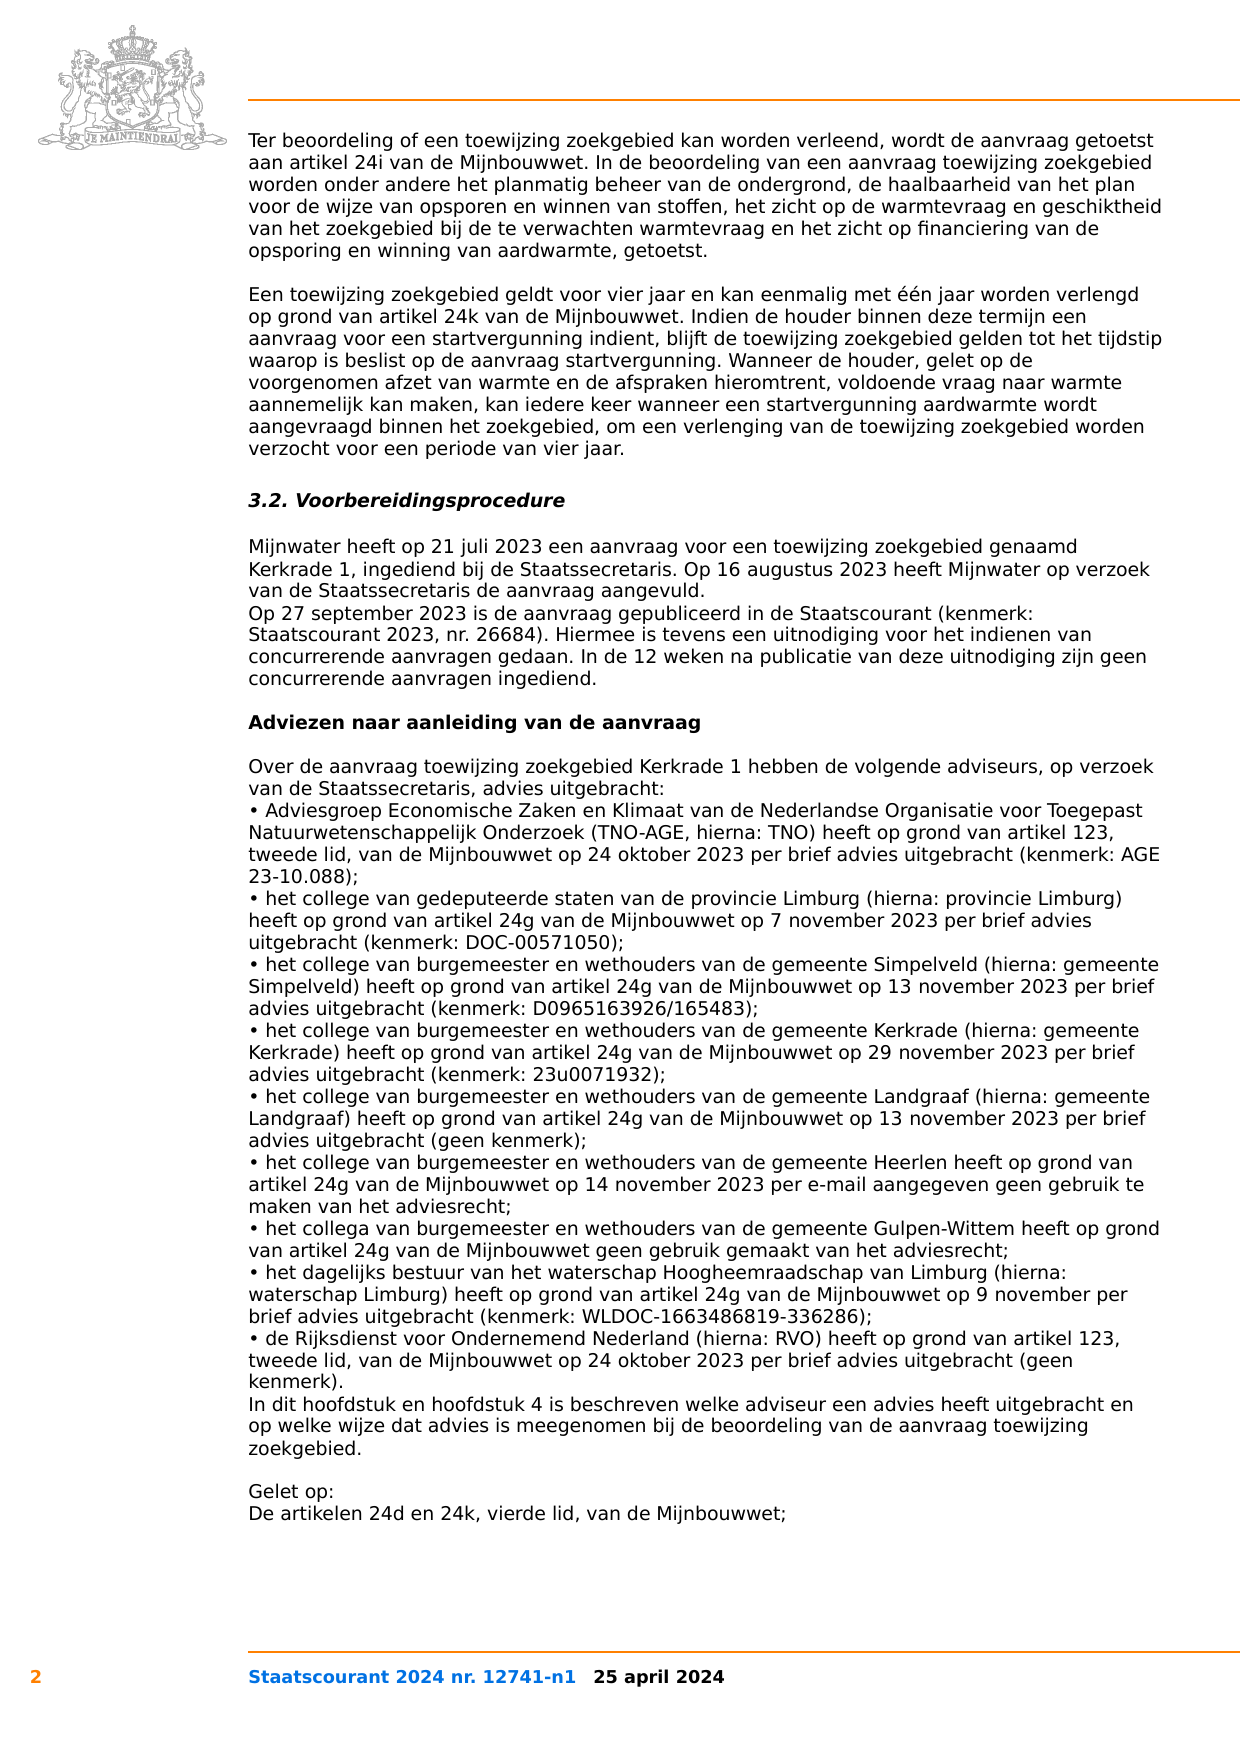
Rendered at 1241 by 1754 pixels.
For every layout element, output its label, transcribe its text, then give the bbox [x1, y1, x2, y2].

text • het college van burgemeester en wethouders van de gemeente Kerkrade (hierna: gemeente Kerkrade) heeft op grond van artikel 24g van de Mijnbouwwet op 29 november 2023 per brief advies uitgebracht (kenmerk: 23u0071932); [248, 1020, 1163, 1086]
text • het college van gedeputeerde staten van de provincie Limburg (hierna: provincie Limburg) heeft op grond van artikel 24g van de Mijnbouwwet op 7 november 2023 per brief advies uitgebracht (kenmerk: DOC-00571050); [248, 888, 1163, 954]
text Over de aanvraag toewijzing zoekgebied Kerkrade 1 hebben de volgende adviseurs, op verzoek van de Staatssecretaris, advies uitgebracht: [248, 756, 1163, 800]
text • de Rijksdienst voor Ondernemend Nederland (hierna: RVO) heeft op grond van artikel 123, tweede lid, van de Mijnbouwwet op 24 oktober 2023 per brief advies uitgebracht (geen kenmerk). [248, 1327, 1163, 1393]
text • het collega van burgemeester en wethouders van de gemeente Gulpen-Wittem heeft op grond van artikel 24g van de Mijnbouwwet geen gebruik gemaakt van het adviesrecht; [248, 1218, 1163, 1262]
text Op 27 september 2023 is de aanvraag gepubliceerd in de Staatscourant (kenmerk: Staatscourant 2023, nr. 26684). Hiermee is tevens een uitnodiging voor het indienen van concurrerende aanvragen gedaan. In de 12 weken na publicatie van deze uitnodiging zijn geen concurrerende aanvragen ingediend. [248, 602, 1163, 690]
subtitle 3.2. Voorbereidingsprocedure [248, 489, 1163, 511]
text Gelet op: [248, 1481, 1163, 1503]
text Een toewijzing zoekgebied geldt voor vier jaar en kan eenmalig met één jaar worden verlengd op grond van artikel 24k van de Mijnbouwwet. Indien de houder binnen deze termijn een aanvraag voor een startvergunning indient, blijft de toewijzing zoekgebied gelden tot het tijdstip waarop is beslist op de aanvraag startvergunning. Wanneer de houder, gelet op de voorgenomen afzet van warmte en de afspraken hieromtrent, voldoende vraag naar warmte aannemelijk kan maken, kan iedere keer wanneer een startvergunning aardwarmte wordt aangevraagd binnen het zoekgebied, om een verlenging van de toewijzing zoekgebied worden verzocht voor een periode van vier jaar. [248, 284, 1163, 459]
text • het dagelijks bestuur van het waterschap Hoogheemraadschap van Limburg (hierna: waterschap Limburg) heeft op grond van artikel 24g van de Mijnbouwwet op 9 november per brief advies uitgebracht (kenmerk: WLDOC-1663486819-336286); [248, 1262, 1163, 1327]
text In dit hoofdstuk en hoofdstuk 4 is beschreven welke adviseur een advies heeft uitgebracht en op welke wijze dat advies is meegenomen bij de beoordeling van de aanvraag toewijzing zoekgebied. [248, 1393, 1163, 1459]
subtitle Adviezen naar aanleiding van de aanvraag [248, 712, 1163, 734]
text • het college van burgemeester en wethouders van de gemeente Simpelveld (hierna: gemeente Simpelveld) heeft op grond van artikel 24g van de Mijnbouwwet op 13 november 2023 per brief advies uitgebracht (kenmerk: D0965163926/165483); [248, 954, 1163, 1020]
text • het college van burgemeester en wethouders van de gemeente Heerlen heeft op grond van artikel 24g van de Mijnbouwwet op 14 november 2023 per e-mail aangegeven geen gebruik te maken van het adviesrecht; [248, 1152, 1163, 1218]
text • het college van burgemeester en wethouders van de gemeente Landgraaf (hierna: gemeente Landgraaf) heeft op grond van artikel 24g van de Mijnbouwwet op 13 november 2023 per brief advies uitgebracht (geen kenmerk); [248, 1086, 1163, 1152]
picture [38, 25, 227, 150]
text • Adviesgroep Economische Zaken en Klimaat van de Nederlandse Organisatie voor Toegepast Natuurwetenschappelijk Onderzoek (TNO-AGE, hierna: TNO) heeft op grond van artikel 123, tweede lid, van de Mijnbouwwet op 24 oktober 2023 per brief advies uitgebracht (kenmerk: AGE 23-10.088); [248, 800, 1163, 888]
text Mijnwater heeft op 21 juli 2023 een aanvraag voor een toewijzing zoekgebied genaamd Kerkrade 1, ingediend bij de Staatssecretaris. Op 16 augustus 2023 heeft Mijnwater op verzoek van de Staatssecretaris de aanvraag aangevuld. [248, 536, 1163, 602]
text De artikelen 24d en 24k, vierde lid, van de Mijnbouwwet; [248, 1503, 1163, 1525]
text Ter beoordeling of een toewijzing zoekgebied kan worden verleend, wordt de aanvraag getoetst aan artikel 24i van de Mijnbouwwet. In de beoordeling van een aanvraag toewijzing zoekgebied worden onder andere het planmatig beheer van de ondergrond, de haalbaarheid van het plan voor de wijze van opsporen en winnen van stoffen, het zicht op de warmtevraag en geschiktheid van het zoekgebied bij de te verwachten warmtevraag en het zicht op financiering van de opsporing en winning van aardwarmte, getoetst. [248, 130, 1163, 262]
